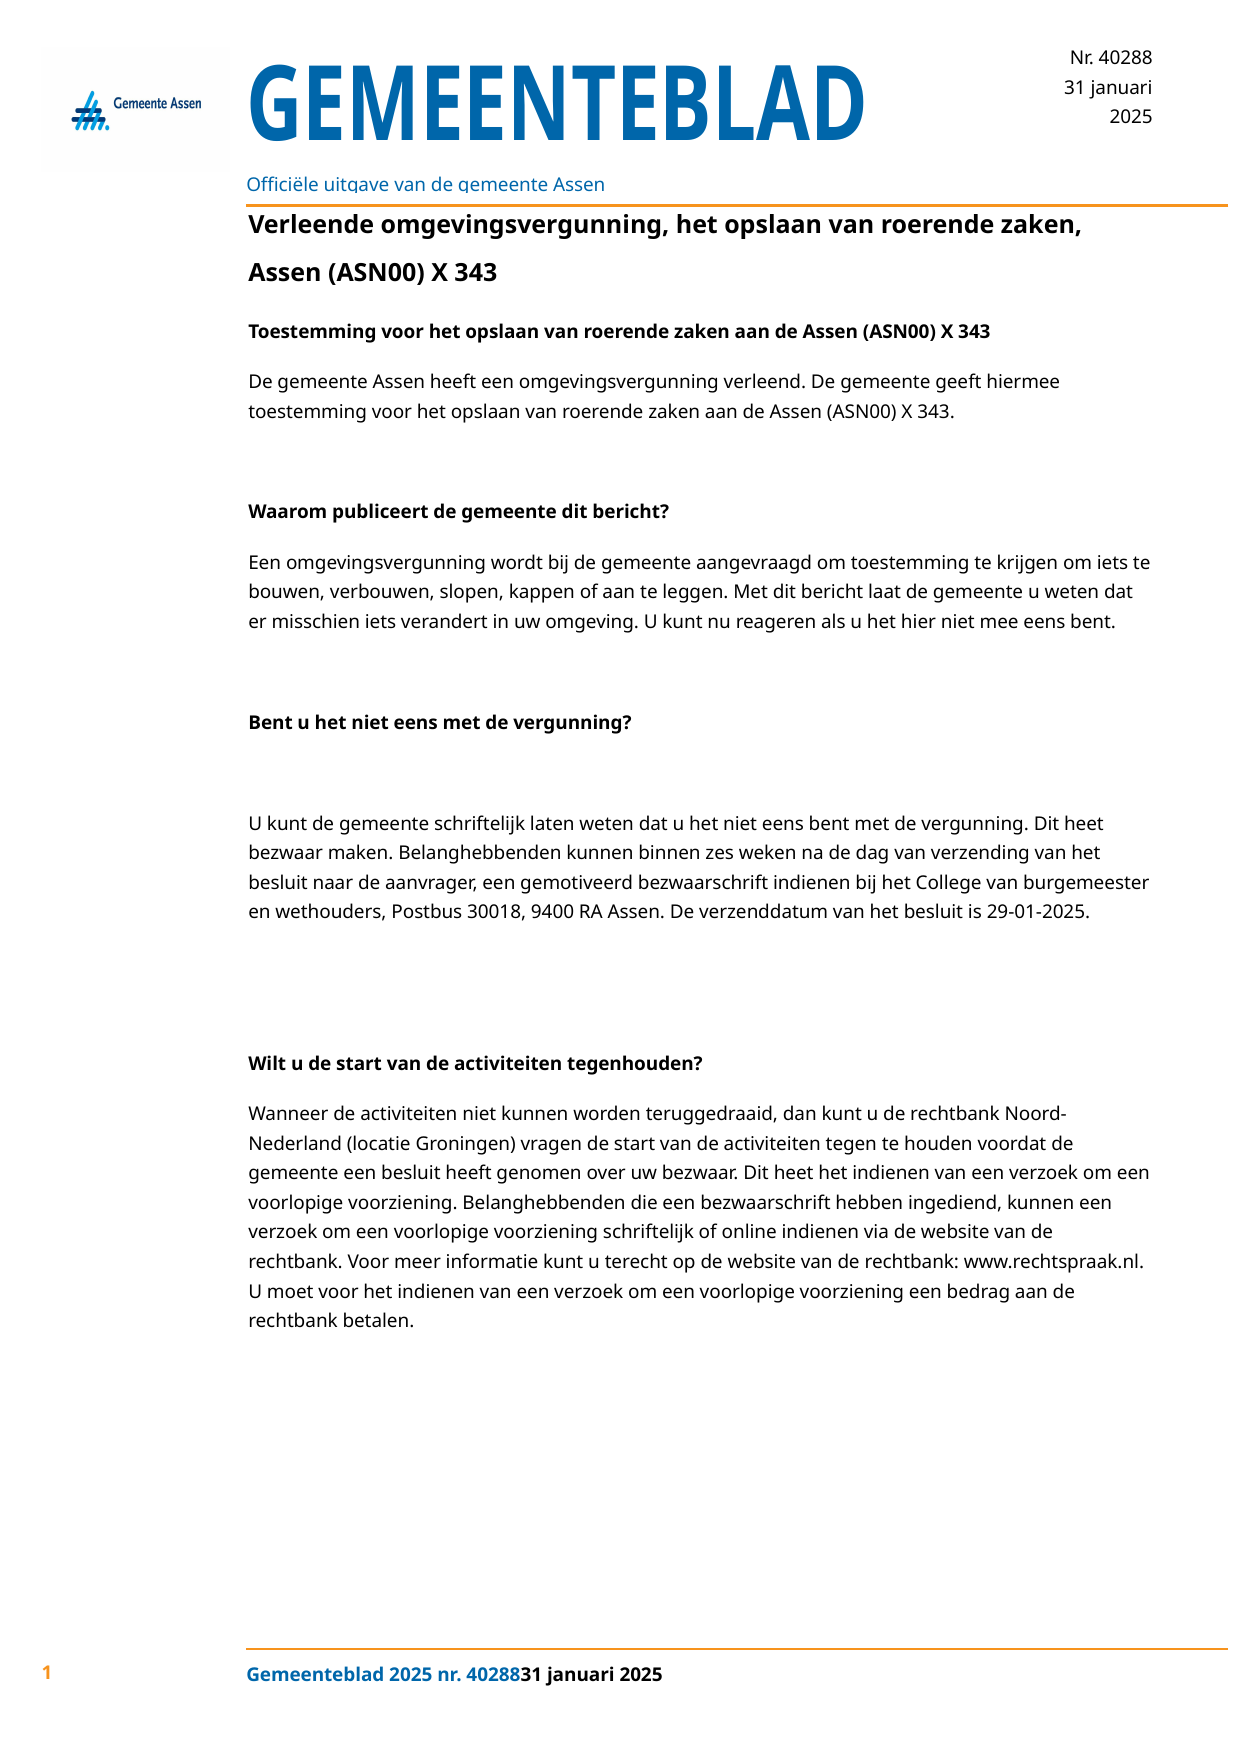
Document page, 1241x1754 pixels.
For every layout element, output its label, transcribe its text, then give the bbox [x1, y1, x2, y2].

text Wanneer de activiteiten niet kunnen worden teruggedraaid, dan kunt u de rechtbank Noord-Nederland (locatie Groningen) vragen de start van de activiteiten tegen te houden voordat de gemeente een besluit heeft genomen over uw bezwaar. Dit heet het indienen van een verzoek om een voorlopige voorziening. Belanghebbenden die een bezwaarschrift hebben ingediend, kunnen een verzoek om een voorlopige voorziening schriftelijk of online indienen via de website van de rechtbank. Voor meer informatie kunt u terecht op de website van de rechtbank: www.rechtspraak.nl. U moet voor het indienen van een verzoek om een voorlopige voorziening een bedrag aan de rechtbank betalen. [248, 1100, 1152, 1333]
text Bent u het niet eens met de vergunning? [248, 709, 1152, 735]
text Een omgevingsvergunning wordt bij de gemeente aangevraagd om toestemming te krijgen om iets te bouwen, verbouwen, slopen, kappen of aan te leggen. Met dit bericht laat de gemeente u weten dat er misschien iets verandert in uw omgeving. U kunt nu reageren als u het hier niet mee eens bent. [248, 549, 1152, 634]
picture [41, 47, 231, 172]
text U kunt de gemeente schriftelijk laten weten dat u het niet eens bent met de vergunning. Dit heet bezwaar maken. Belanghebbenden kunnen binnen zes weken na de dag van verzending van het besluit naar de aanvrager, een gemotiveerd bezwaarschrift indienen bij het College van burgemeester en wethouders, Postbus 30018, 9400 RA Assen. De verzenddatum van het besluit is 29-01-2025. [248, 810, 1152, 924]
text De gemeente Assen heeft een omgevingsvergunning verleend. De gemeente geeft hiermee toestemming voor het opslaan van roerende zaken aan de Assen (ASN00) X 343. [248, 368, 1152, 424]
text Toestemming voor het opslaan van roerende zaken aan de Assen (ASN00) X 343 [248, 318, 1152, 344]
text Wilt u de start van de activiteiten tegenhouden? [248, 1050, 1152, 1076]
text Waarom publiceert de gemeente dit bericht? [248, 499, 1152, 524]
text Verleende omgevingsvergunning, het opslaan van roerende zaken, Assen (ASN00) X 343 [248, 207, 1152, 288]
